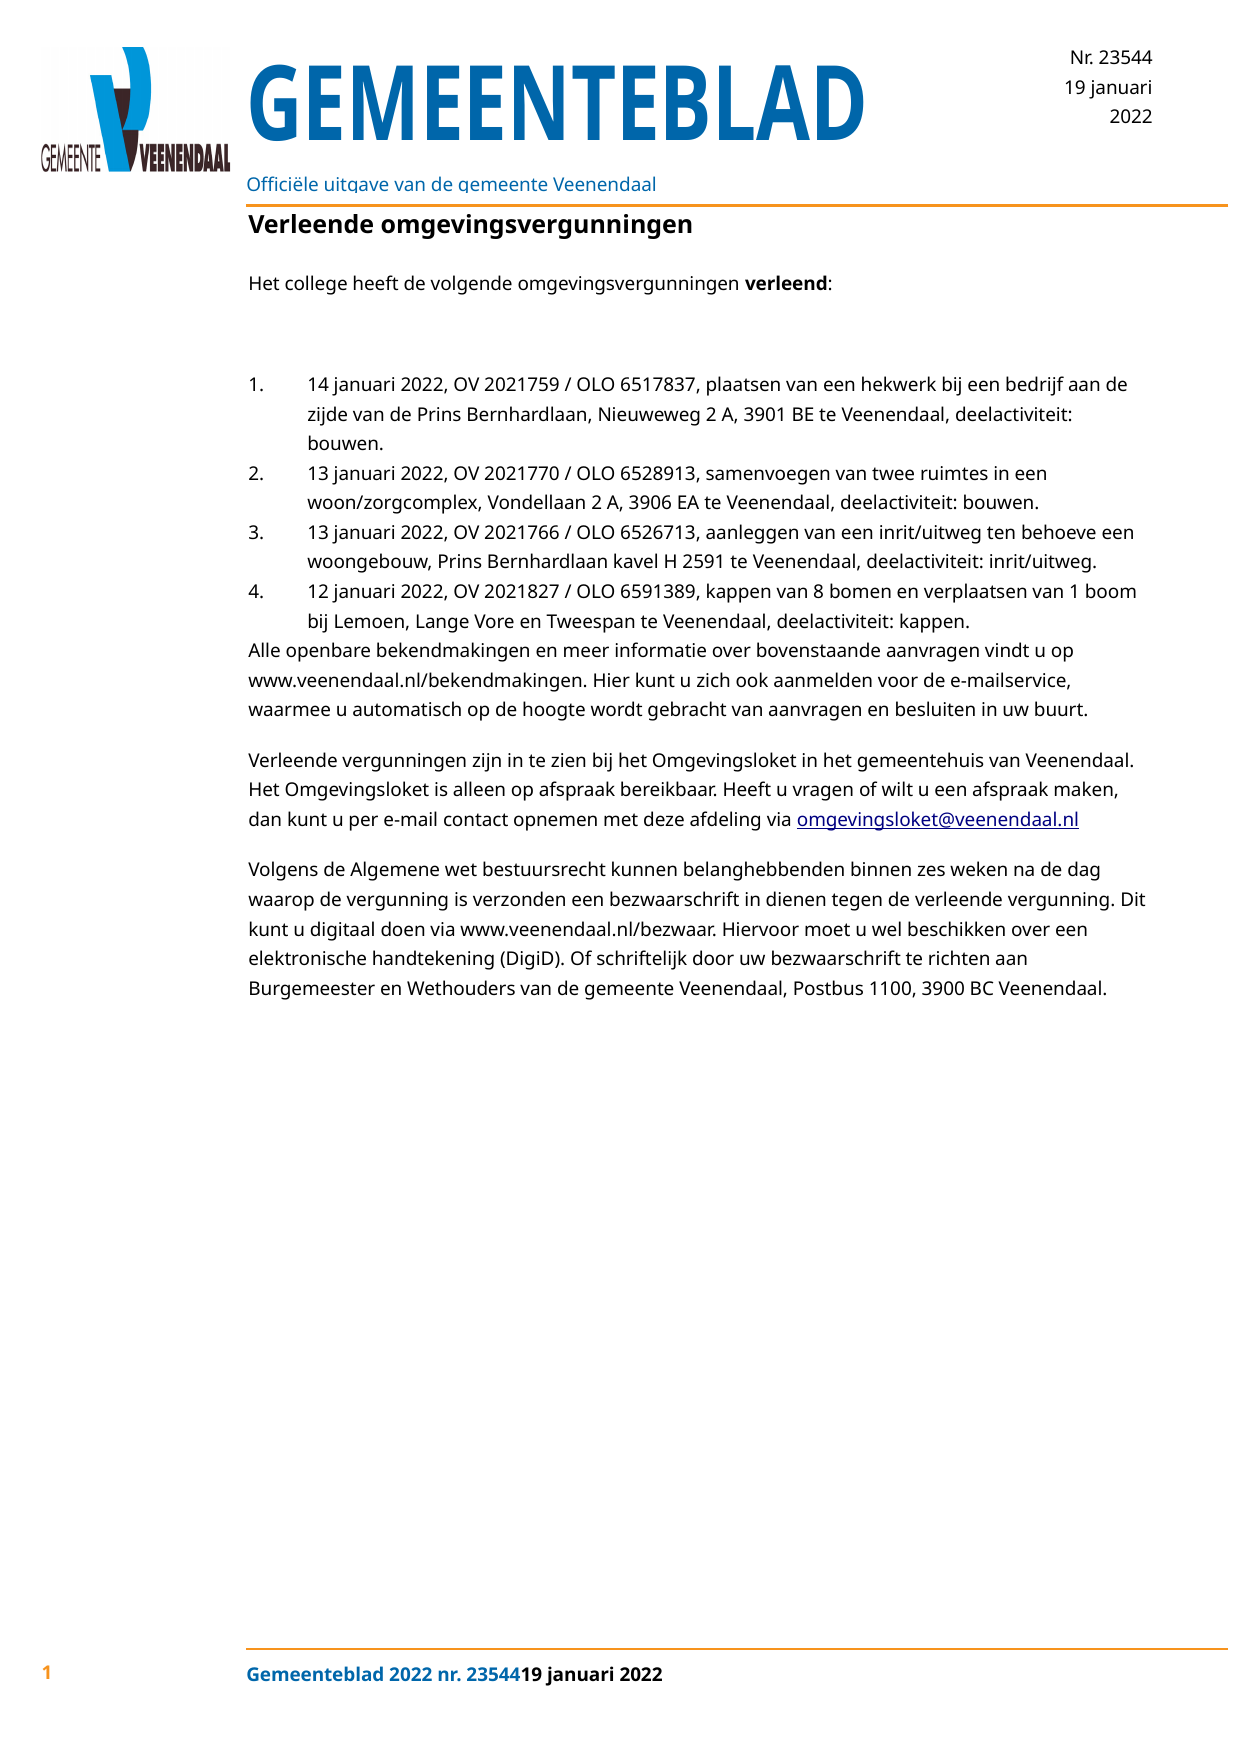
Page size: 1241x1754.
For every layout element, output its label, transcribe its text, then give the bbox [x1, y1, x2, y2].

text Alle openbare bekendmakingen en meer informatie over bovenstaande aanvragen vindt u op www.veenendaal.nl/bekendmakingen. Hier kunt u zich ook aanmelden voor de e-mailservice, waarmee u automatisch op de hoogte wordt gebracht van aanvragen en besluiten in uw buurt. [248, 637, 1152, 722]
list 12 januari 2022, OV 2021827 / OLO 6591389, kappen van 8 bomen en verplaatsen van 1 boom bij Lemoen, Lange Vore en Tweespan te Veenendaal, deelactiviteit: kappen. [248, 578, 1152, 633]
text Volgens de Algemene wet bestuursrecht kunnen belanghebbenden binnen zes weken na de dag waarop de vergunning is verzonden een bezwaarschrift in dienen tegen de verleende vergunning. Dit kunt u digitaal doen via www.veenendaal.nl/bezwaar. Hiervoor moet u wel beschikken over een elektronische handtekening (DigiD). Of schriftelijk door uw bezwaarschrift te richten aan Burgemeester en Wethouders van de gemeente Veenendaal, Postbus 1100, 3900 BC Veenendaal. [248, 857, 1152, 1001]
picture [123, 47, 231, 172]
list 14 januari 2022, OV 2021759 / OLO 6517837, plaatsen van een hekwerk bij een bedrijf aan de zijde van de Prins Bernhardlaan, Nieuweweg 2 A, 3901 BE te Veenendaal, deelactiviteit: bouwen. [248, 371, 1152, 456]
list 13 januari 2022, OV 2021766 / OLO 6526713, aanleggen van een inrit/uitweg ten behoeve een woongebouw, Prins Bernhardlaan kavel H 2591 te Veenendaal, deelactiviteit: inrit/uitweg. [248, 519, 1152, 574]
picture [41, 47, 130, 172]
text Verleende omgevingsvergunningen [248, 207, 1152, 241]
text Het college heeft de volgende omgevingsvergunningen verleend: [248, 270, 1152, 296]
list 13 januari 2022, OV 2021770 / OLO 6528913, samenvoegen van twee ruimtes in een woon/zorgcomplex, Vondellaan 2 A, 3906 EA te Veenendaal, deelactiviteit: bouwen. [248, 460, 1152, 515]
text Verleende vergunningen zijn in te zien bij het Omgevingsloket in het gemeentehuis van Veenendaal. Het Omgevingsloket is alleen op afspraak bereikbaar. Heeft u vragen of wilt u een afspraak maken, dan kunt u per e-mail contact opnemen met deze afdeling via omgevingsloket@veenendaal.nl [248, 747, 1152, 832]
